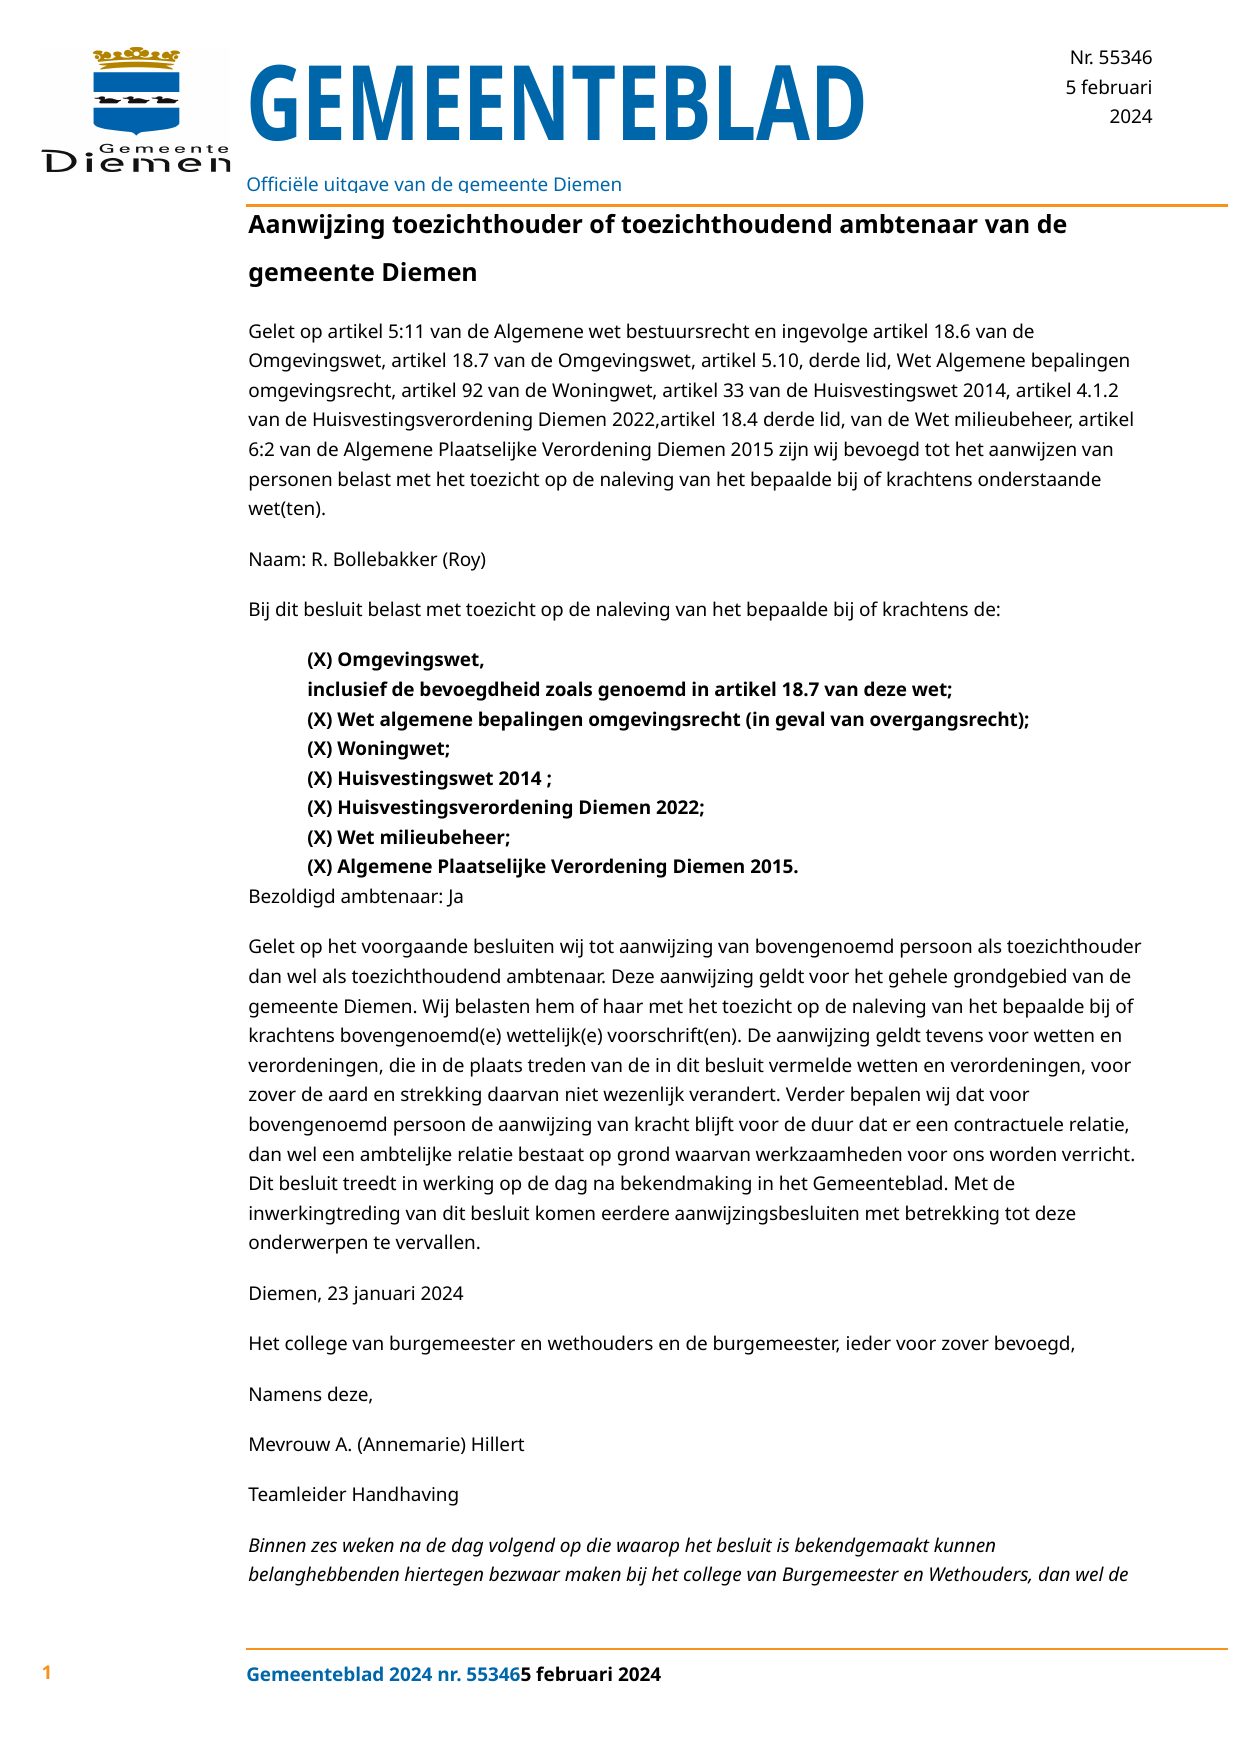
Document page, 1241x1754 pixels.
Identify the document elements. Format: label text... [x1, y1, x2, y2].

list (X) Wet algemene bepalingen omgevingsrecht (in geval van overgangsrecht); [248, 706, 1152, 732]
picture [41, 47, 231, 172]
list (X) Huisvestingsverordening Diemen 2022; [248, 794, 1152, 820]
list (X) Huisvestingswet 2014 ; [248, 765, 1152, 791]
text Aanwijzing toezichthouder of toezichthoudend ambtenaar van de gemeente Diemen [248, 207, 1152, 288]
list (X) Algemene Plaatselijke Verordening Diemen 2015. [248, 854, 1152, 879]
list inclusief de bevoegdheid zoals genoemd in artikel 18.7 van deze wet; [248, 676, 1152, 702]
text Gelet op het voorgaande besluiten wij tot aanwijzing van bovengenoemd persoon als toezichthouder dan wel als toezichthoudend ambtenaar. Deze aanwijzing geldt voor het gehele grondgebied van de gemeente Diemen. Wij belasten hem of haar met het toezicht op de naleving van het bepaalde bij of krachtens bovengenoemd(e) wettelijk(e) voorschrift(en). De aanwijzing geldt tevens voor wetten en verordeningen, die in de plaats treden van de in dit besluit vermelde wetten en verordeningen, voor zover de aard en strekking daarvan niet wezenlijk verandert. Verder bepalen wij dat voor bovengenoemd persoon de aanwijzing van kracht blijft voor de duur dat er een contractuele relatie, dan wel een ambtelijke relatie bestaat op grond waarvan werkzaamheden voor ons worden verricht. Dit besluit treedt in werking op de dag na bekendmaking in het Gemeenteblad. Met de inwerkingtreding van dit besluit komen eerdere aanwijzingsbesluiten met betrekking tot deze onderwerpen te vervallen. [248, 934, 1152, 1255]
text Mevrouw A. (Annemarie) Hillert [248, 1431, 1152, 1457]
list (X) Omgevingswet, [248, 647, 1152, 672]
list (X) Wet milieubeheer; [248, 824, 1152, 850]
list (X) Woningwet; [248, 735, 1152, 761]
text Het college van burgemeester en wethouders en de burgemeester, ieder voor zover bevoegd, [248, 1330, 1152, 1356]
text Bezoldigd ambtenaar: Ja [248, 883, 1152, 909]
text Diemen, 23 januari 2024 [248, 1280, 1152, 1306]
text Gelet op artikel 5:11 van de Algemene wet bestuursrecht en ingevolge artikel 18.6 van de Omgevingswet, artikel 18.7 van de Omgevingswet, artikel 5.10, derde lid, Wet Algemene bepalingen omgevingsrecht, artikel 92 van de Woningwet, artikel 33 van de Huisvestingswet 2014, artikel 4.1.2 van de Huisvestingsverordening Diemen 2022,artikel 18.4 derde lid, van de Wet milieubeheer, artikel 6:2 van de Algemene Plaatselijke Verordening Diemen 2015 zijn wij bevoegd tot het aanwijzen van personen belast met het toezicht op de naleving van het bepaalde bij of krachtens onderstaande wet(ten). [248, 318, 1152, 521]
text Bij dit besluit belast met toezicht op de naleving van het bepaalde bij of krachtens de: [248, 596, 1152, 622]
text Binnen zes weken na de dag volgend op die waarop het besluit is bekendgemaakt kunnen belanghebbenden hiertegen bezwaar maken bij het college van Burgemeester en Wethouders, dan wel de [248, 1532, 1152, 1587]
text Teamleider Handhaving [248, 1482, 1152, 1507]
text Namens deze, [248, 1381, 1152, 1407]
text Naam: R. Bollebakker (Roy) [248, 546, 1152, 572]
